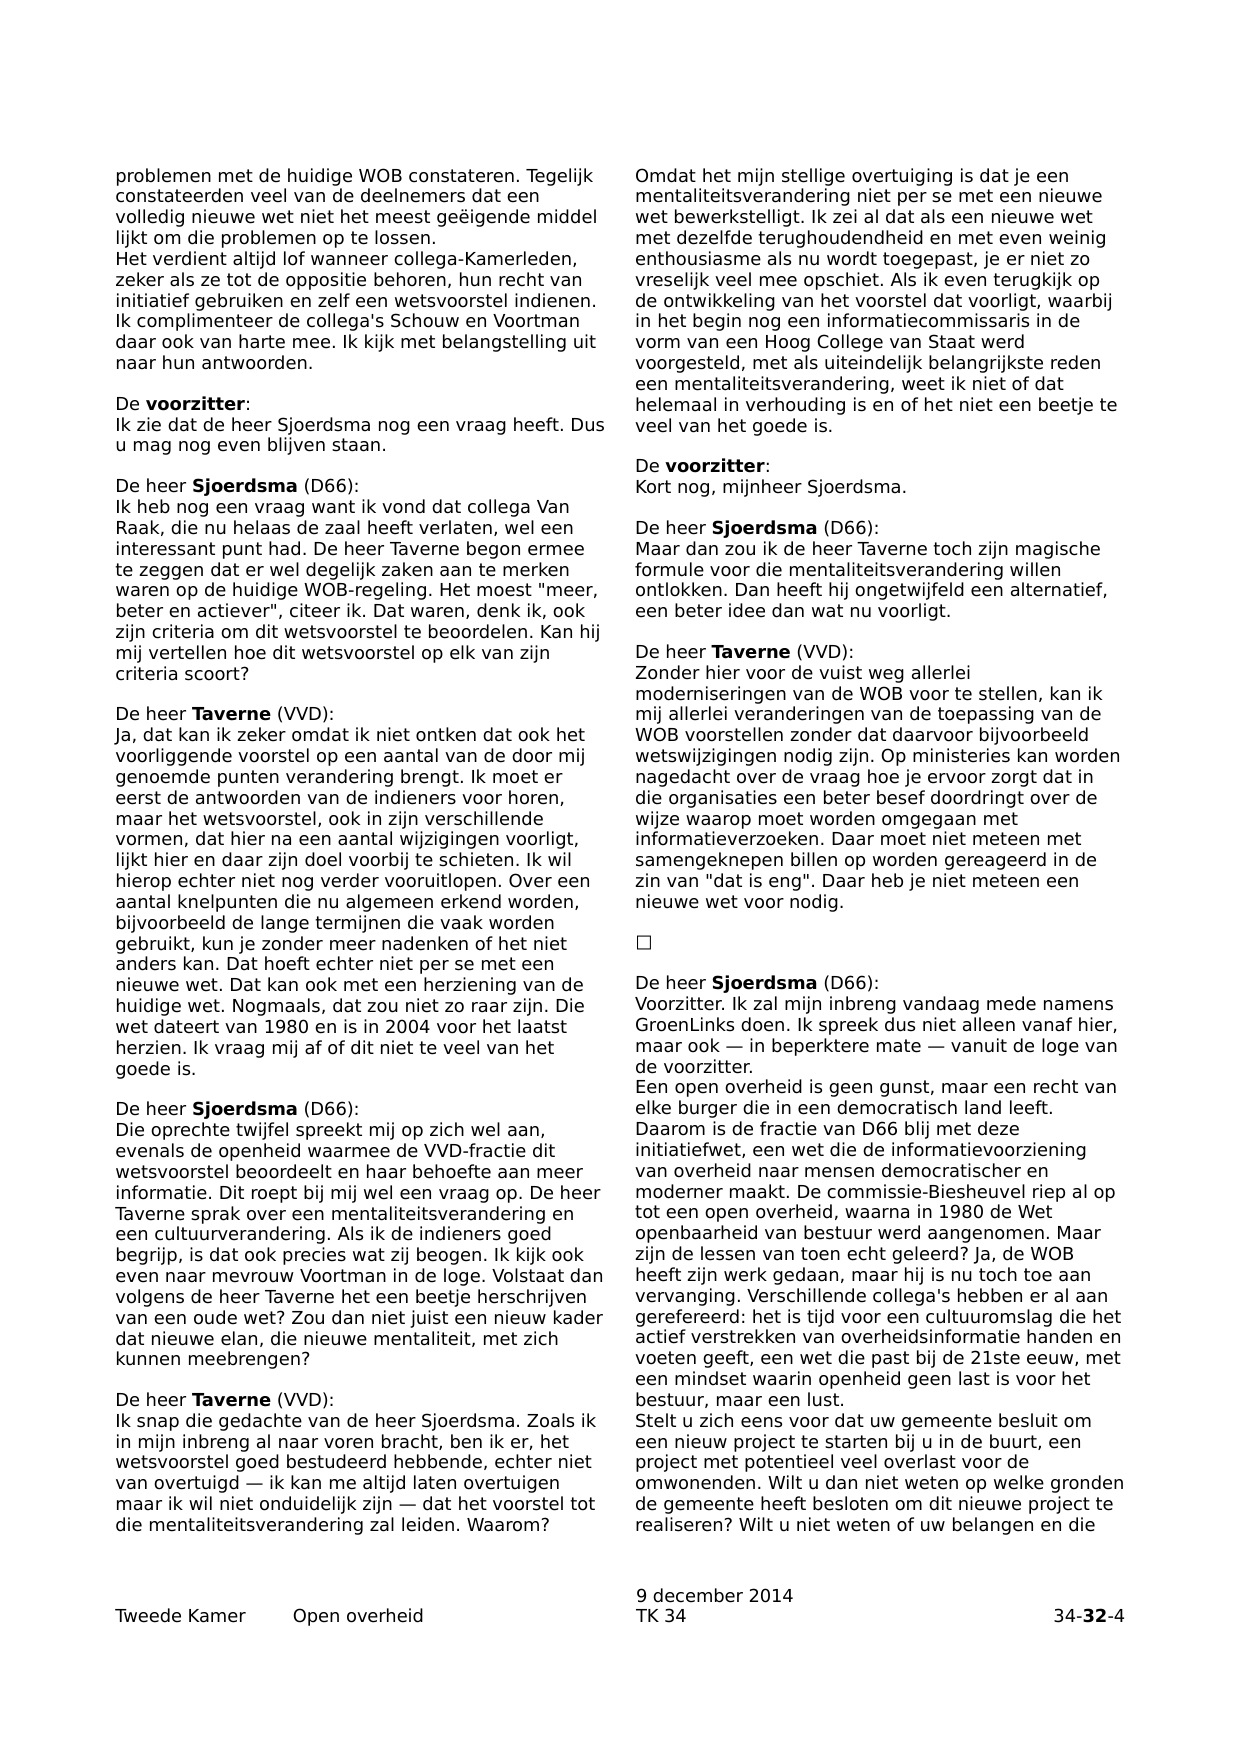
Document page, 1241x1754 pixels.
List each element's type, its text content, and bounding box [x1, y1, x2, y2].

text De heer Sjoerdsma (D66): [115, 1099, 605, 1120]
text ⬜ [635, 932, 1125, 953]
text De voorzitter: [115, 394, 605, 414]
text Maar dan zou ik de heer Taverne toch zijn magische formule voor die mentaliteitsverandering willen ontlokken. Dan heeft hij ongetwijfeld een alternatief, een beter idee dan wat nu voorligt. [635, 538, 1125, 622]
text Die oprechte twijfel spreekt mij op zich wel aan, evenals de openheid waarmee de VVD-fractie dit wetsvoorstel beoordeelt en haar behoefte aan meer informatie. Dit roept bij mij wel een vraag op. De heer Taverne sprak over een mentaliteitsverandering en een cultuurverandering. Als ik de indieners goed begrijp, is dat ook precies wat zij beogen. Ik kijk ook even naar mevrouw Voortman in de loge. Volstaat dan volgens de heer Taverne het een beetje herschrijven van een oude wet? Zou dan niet juist een nieuw kader dat nieuwe elan, die nieuwe mentaliteit, met zich kunnen meebrengen? [115, 1120, 605, 1370]
text Voorzitter. Ik zal mijn inbreng vandaag mede namens GroenLinks doen. Ik spreek dus niet alleen vanaf hier, maar ook — in beperktere mate — vanuit de loge van de voorzitter. [635, 994, 1125, 1077]
text problemen met de huidige WOB constateren. Tegelijk constateerden veel van de deelnemers dat een volledig nieuwe wet niet het meest geëigende middel lijkt om die problemen op te lossen. [115, 165, 605, 249]
text De heer Taverne (VVD): [635, 642, 1125, 662]
text Zonder hier voor de vuist weg allerlei moderniseringen van de WOB voor te stellen, kan ik mij allerlei veranderingen van de toepassing van de WOB voorstellen zonder dat daarvoor bijvoorbeeld wetswijzigingen nodig zijn. Op ministeries kan worden nagedacht over de vraag hoe je ervoor zorgt dat in die organisaties een beter besef doordringt over de wijze waarop moet worden omgegaan met informatieverzoeken. Daar moet niet meteen met samengeknepen billen op worden gereageerd in de zin van "dat is eng". Daar heb je niet meteen een nieuwe wet voor nodig. [635, 662, 1125, 912]
text Omdat het mijn stellige overtuiging is dat je een mentaliteitsverandering niet per se met een nieuwe wet bewerkstelligt. Ik zei al dat als een nieuwe wet met dezelfde terughoudendheid en met even weinig enthousiasme als nu wordt toegepast, je er niet zo vreselijk veel mee opschiet. Als ik even terugkijk op de ontwikkeling van het voorstel dat voorligt, waarbij in het begin nog een informatiecommissaris in de vorm van een Hoog College van Staat werd voorgesteld, met als uiteindelijk belangrijkste reden een mentaliteitsverandering, weet ik niet of dat helemaal in verhouding is en of het niet een beetje te veel van het goede is. [635, 165, 1125, 436]
text De heer Sjoerdsma (D66): [635, 973, 1125, 994]
text Ik zie dat de heer Sjoerdsma nog een vraag heeft. Dus u mag nog even blijven staan. [115, 414, 605, 456]
text Kort nog, mijnheer Sjoerdsma. [635, 477, 1125, 498]
text Het verdient altijd lof wanneer collega-Kamerleden, zeker als ze tot de oppositie behoren, hun recht van initiatief gebruiken en zelf een wetsvoorstel indienen. Ik complimenteer de collega's Schouw en Voortman daar ook van harte mee. Ik kijk met belangstelling uit naar hun antwoorden. [115, 249, 605, 374]
text Stelt u zich eens voor dat uw gemeente besluit om een nieuw project te starten bij u in de buurt, een project met potentieel veel overlast voor de omwonenden. Wilt u dan niet weten op welke gronden de gemeente heeft besloten om dit nieuwe project te realiseren? Wilt u niet weten of uw belangen en die [635, 1411, 1125, 1536]
text Een open overheid is geen gunst, maar een recht van elke burger die in een democratisch land leeft. Daarom is de fractie van D66 blij met deze initiatiefwet, een wet die de informatievoorziening van overheid naar mensen democratischer en moderner maakt. De commissie-Biesheuvel riep al op tot een open overheid, waarna in 1980 de Wet openbaarheid van bestuur werd aangenomen. Maar zijn de lessen van toen echt geleerd? Ja, de WOB heeft zijn werk gedaan, maar hij is nu toch toe aan vervanging. Verschillende collega's hebben er al aan gerefereerd: het is tijd voor een cultuuromslag die het actief verstrekken van overheidsinformatie handen en voeten geeft, een wet die past bij de 21ste eeuw, met een mindset waarin openheid geen last is voor het bestuur, maar een lust. [635, 1077, 1125, 1411]
text De heer Taverne (VVD): [115, 704, 605, 725]
text De heer Sjoerdsma (D66): [115, 476, 605, 497]
text Ik heb nog een vraag want ik vond dat collega Van Raak, die nu helaas de zaal heeft verlaten, wel een interessant punt had. De heer Taverne begon ermee te zeggen dat er wel degelijk zaken aan te merken waren op de huidige WOB-regeling. Het moest "meer, beter en actiever", citeer ik. Dat waren, denk ik, ook zijn criteria om dit wetsvoorstel te beoordelen. Kan hij mij vertellen hoe dit wetsvoorstel op elk van zijn criteria scoort? [115, 497, 605, 684]
text De heer Taverne (VVD): [115, 1390, 605, 1411]
text De voorzitter: [635, 456, 1125, 477]
text Ik snap die gedachte van de heer Sjoerdsma. Zoals ik in mijn inbreng al naar voren bracht, ben ik er, het wetsvoorstel goed bestudeerd hebbende, echter niet van overtuigd — ik kan me altijd laten overtuigen maar ik wil niet onduidelijk zijn — dat het voorstel tot die mentaliteitsverandering zal leiden. Waarom? [115, 1411, 605, 1536]
text De heer Sjoerdsma (D66): [635, 518, 1125, 538]
text Ja, dat kan ik zeker omdat ik niet ontken dat ook het voorliggende voorstel op een aantal van de door mij genoemde punten verandering brengt. Ik moet er eerst de antwoorden van de indieners voor horen, maar het wetsvoorstel, ook in zijn verschillende vormen, dat hier na een aantal wijzigingen voorligt, lijkt hier en daar zijn doel voorbij te schieten. Ik wil hierop echter niet nog verder vooruitlopen. Over een aantal knelpunten die nu algemeen erkend worden, bijvoorbeeld de lange termijnen die vaak worden gebruikt, kun je zonder meer nadenken of het niet anders kan. Dat hoeft echter niet per se met een nieuwe wet. Dat kan ook met een herziening van de huidige wet. Nogmaals, dat zou niet zo raar zijn. Die wet dateert van 1980 en is in 2004 voor het laatst herzien. Ik vraag mij af of dit niet te veel van het goede is. [115, 725, 605, 1079]
